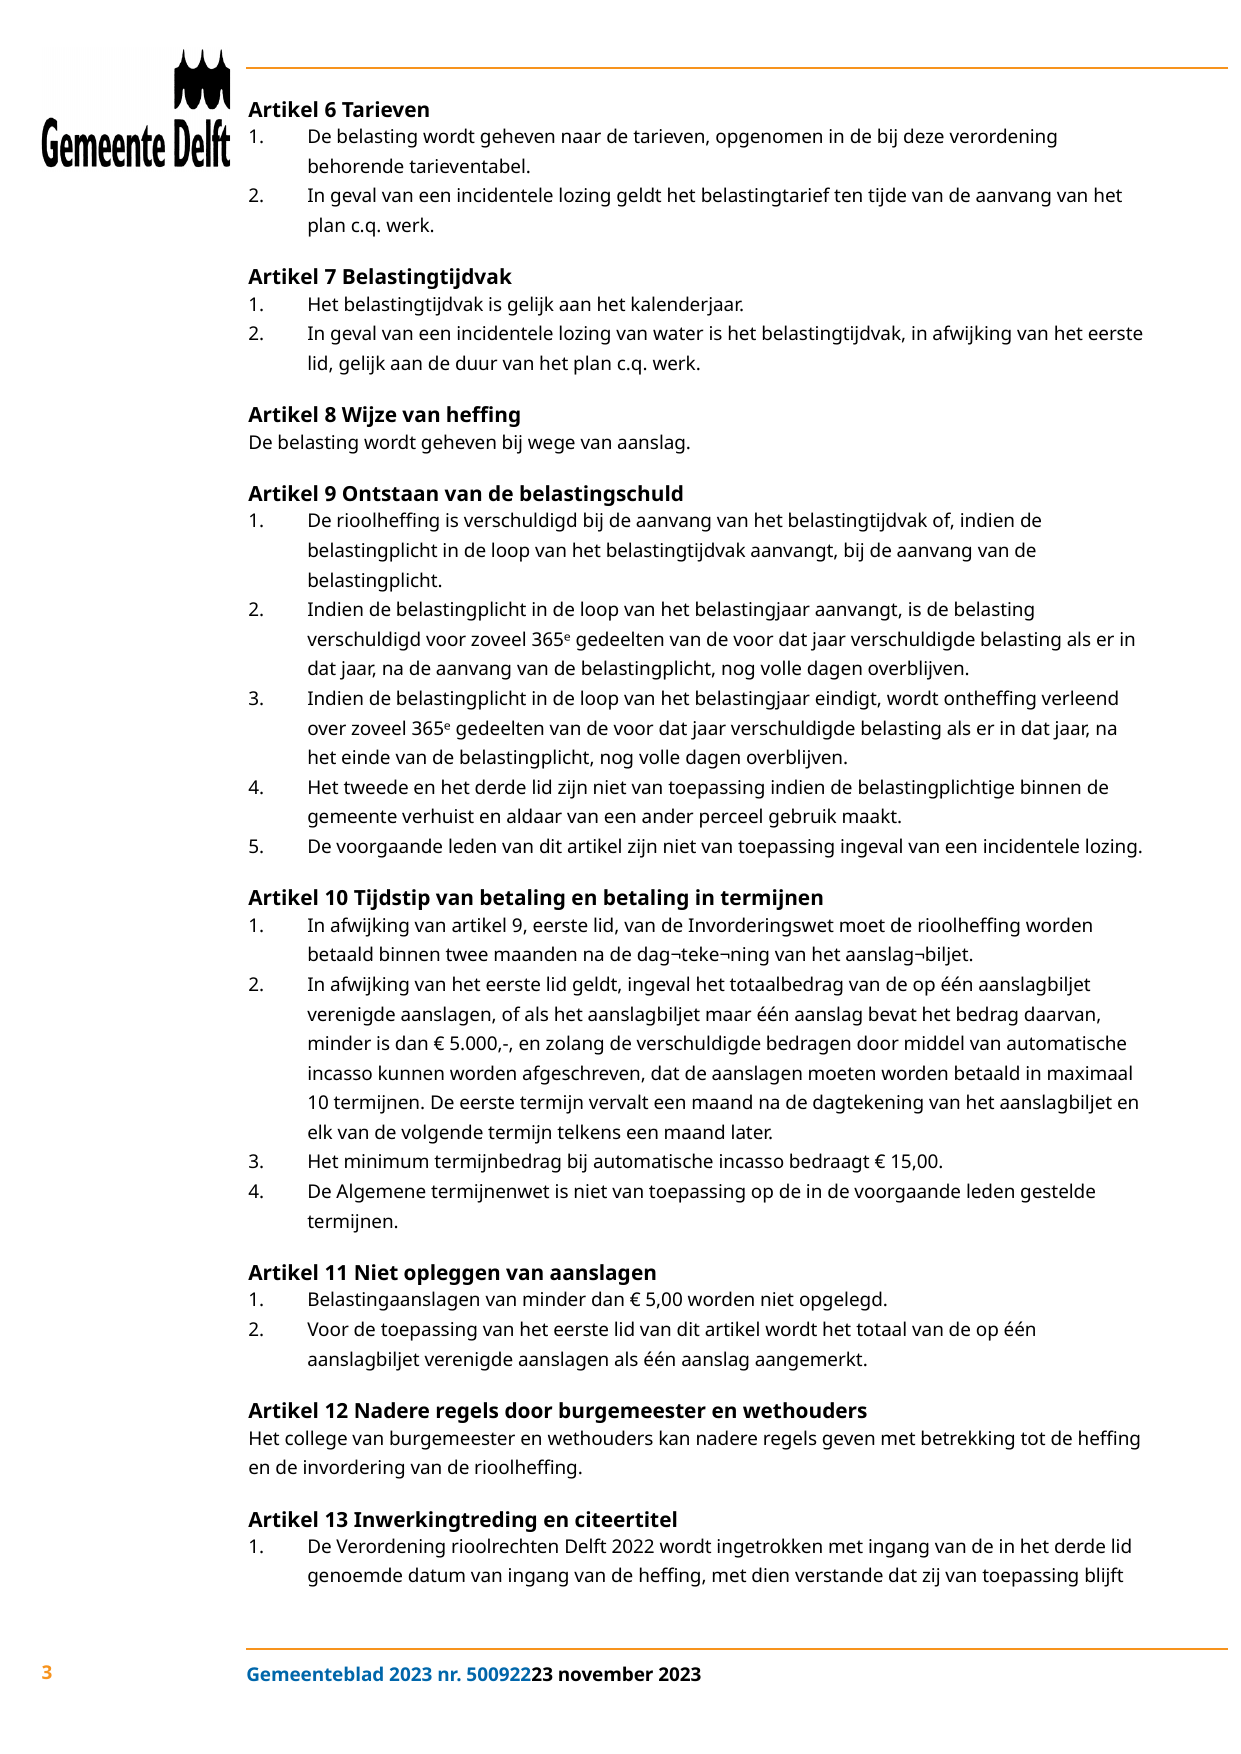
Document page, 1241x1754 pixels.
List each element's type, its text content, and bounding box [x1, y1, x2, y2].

text Artikel 12 Nadere regels door burgemeester en wethouders [248, 1396, 1152, 1425]
list De Algemene termijnenwet is niet van toepassing op de in de voorgaande leden gestelde termijnen. [248, 1178, 1152, 1233]
list De voorgaande leden van dit artikel zijn niet van toepassing ingeval van een incidentele lozing. [248, 833, 1152, 859]
list In geval van een incidentele lozing geldt het belastingtarief ten tijde van de aanvang van het plan c.q. werk. [248, 182, 1152, 238]
list De Verordening rioolrechten Delft 2022 wordt ingetrokken met ingang van de in het derde lid genoemde datum van ingang van de heffing, met dien verstande dat zij van toepassing blijft [248, 1533, 1152, 1588]
list Het minimum termijnbedrag bij automatische incasso bedraagt € 15,00. [248, 1149, 1152, 1174]
text Artikel 8 Wijze van heffing [248, 400, 1152, 429]
text Het college van burgemeester en wethouders kan nadere regels geven met betrekking tot de heffing en de invordering van de rioolheffing. [248, 1425, 1152, 1480]
list Het belastingtijdvak is gelijk aan het kalenderjaar. [248, 291, 1152, 317]
list In afwijking van artikel 9, eerste lid, van de Invorderingswet moet de rioolheffing worden betaald binnen twee maanden na de dag¬teke¬ning van het aanslag¬biljet. [248, 912, 1152, 967]
list In geval van een incidentele lozing van water is het belastingtijdvak, in afwijking van het eerste lid, gelijk aan de duur van het plan c.q. werk. [248, 320, 1152, 376]
list Indien de belastingplicht in de loop van het belastingjaar eindigt, wordt ontheffing verleend over zoveel 365ᵉ gedeelten van de voor dat jaar verschuldigde belasting als er in dat jaar, na het einde van de belastingplicht, nog volle dagen overblijven. [248, 685, 1152, 770]
list De belasting wordt geheven naar de tarieven, opgenomen in de bij deze verordening behorende tarieventabel. [248, 123, 1152, 178]
picture [41, 47, 231, 172]
text De belasting wordt geheven bij wege van aanslag. [248, 429, 1152, 454]
list Belastingaanslagen van minder dan € 5,00 worden niet opgelegd. [248, 1287, 1152, 1312]
text Artikel 10 Tijdstip van betaling en betaling in termijnen [248, 883, 1152, 912]
list Voor de toepassing van het eerste lid van dit artikel wordt het totaal van de op één aanslagbiljet verenigde aanslagen als één aanslag aangemerkt. [248, 1316, 1152, 1372]
list Indien de belastingplicht in de loop van het belastingjaar aanvangt, is de belasting verschuldigd voor zoveel 365ᵉ gedeelten van de voor dat jaar verschuldigde belasting als er in dat jaar, na de aanvang van de belastingplicht, nog volle dagen overblijven. [248, 596, 1152, 681]
list Het tweede en het derde lid zijn niet van toepassing indien de belastingplichtige binnen de gemeente verhuist en aldaar van een ander perceel gebruik maakt. [248, 774, 1152, 829]
text Artikel 13 Inwerkingtreding en citeertitel [248, 1505, 1152, 1533]
list De rioolheffing is verschuldigd bij de aanvang van het belastingtijdvak of, indien de belastingplicht in de loop van het belastingtijdvak aanvangt, bij de aanvang van de belastingplicht. [248, 508, 1152, 593]
text Artikel 6 Tarieven [248, 95, 1152, 123]
text Artikel 11 Niet opleggen van aanslagen [248, 1258, 1152, 1287]
list In afwijking van het eerste lid geldt, ingeval het totaalbedrag van de op één aanslagbiljet verenigde aanslagen, of als het aanslagbiljet maar één aanslag bevat het bedrag daarvan, minder is dan € 5.000,-, en zolang de verschuldigde bedragen door middel van automatische incasso kunnen worden afgeschreven, dat de aanslagen moeten worden betaald in maximaal 10 termijnen. De eerste termijn vervalt een maand na de dagtekening van het aanslagbiljet en elk van de volgende termijn telkens een maand later. [248, 971, 1152, 1145]
text Artikel 9 Ontstaan van de belastingschuld [248, 479, 1152, 508]
text Artikel 7 Belastingtijdvak [248, 262, 1152, 291]
